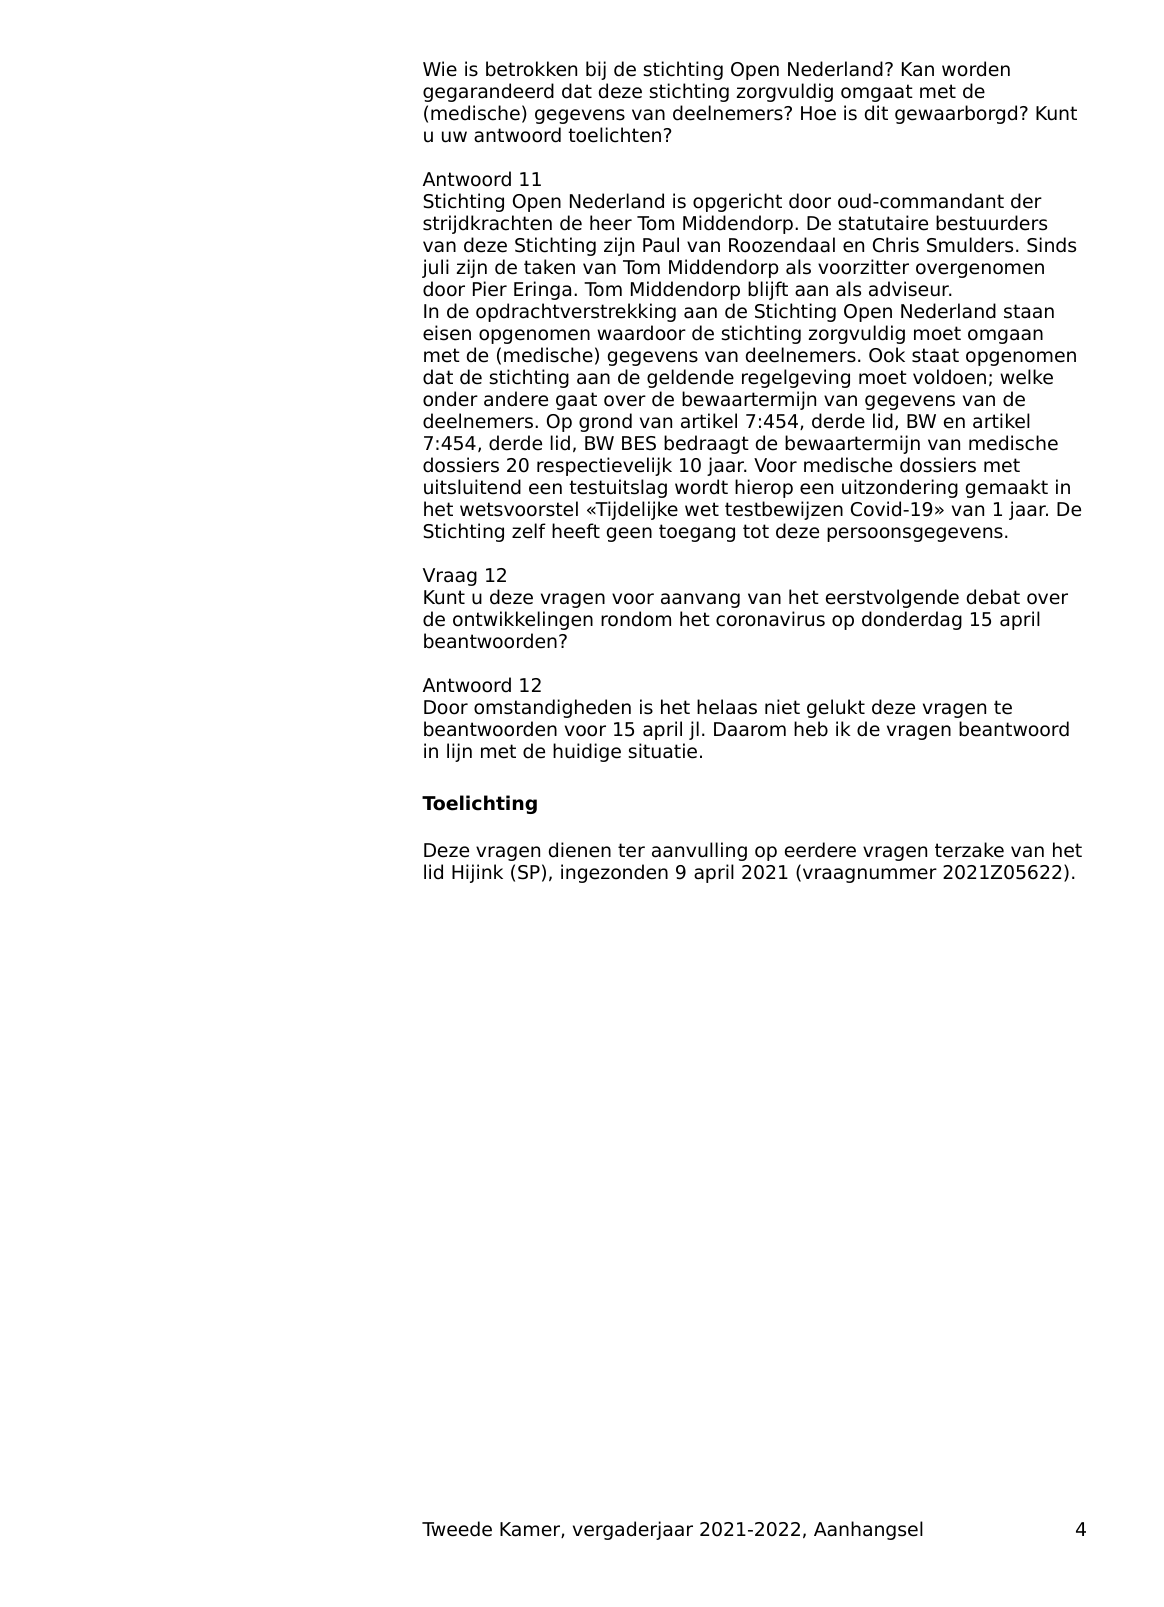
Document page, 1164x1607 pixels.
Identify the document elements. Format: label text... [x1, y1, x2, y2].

text Antwoord 12 [422, 675, 1087, 697]
text In de opdrachtverstrekking aan de Stichting Open Nederland staan eisen opgenomen waardoor de stichting zorgvuldig moet omgaan met de (medische) gegevens van deelnemers. Ook staat opgenomen dat de stichting aan de geldende regelgeving moet voldoen; welke onder andere gaat over de bewaartermijn van gegevens van de deelnemers. Op grond van artikel 7:454, derde lid, BW en artikel 7:454, derde lid, BW BES bedraagt de bewaartermijn van medische dossiers 20 respectievelijk 10 jaar. Voor medische dossiers met uitsluitend een testuitslag wordt hierop een uitzondering gemaakt in het wetsvoorstel «Tijdelijke wet testbewijzen Covid-19» van 1 jaar. De Stichting zelf heeft geen toegang tot deze persoonsgegevens. [422, 301, 1087, 543]
text Kunt u deze vragen voor aanvang van het eerstvolgende debat over de ontwikkelingen rondom het coronavirus op donderdag 15 april beantwoorden? [422, 587, 1087, 653]
text Vraag 12 [422, 565, 1087, 587]
text Antwoord 11 [422, 169, 1087, 191]
subtitle Toelichting [422, 793, 1087, 815]
text Wie is betrokken bij de stichting Open Nederland? Kan worden gegarandeerd dat deze stichting zorgvuldig omgaat met de (medische) gegevens van deelnemers? Hoe is dit gewaarborgd? Kunt u uw antwoord toelichten? [422, 59, 1087, 147]
text Stichting Open Nederland is opgericht door oud-commandant der strijdkrachten de heer Tom Middendorp. De statutaire bestuurders van deze Stichting zijn Paul van Roozendaal en Chris Smulders. Sinds juli zijn de taken van Tom Middendorp als voorzitter overgenomen door Pier Eringa. Tom Middendorp blijft aan als adviseur. [422, 191, 1087, 301]
text Door omstandigheden is het helaas niet gelukt deze vragen te beantwoorden voor 15 april jl. Daarom heb ik de vragen beantwoord in lijn met de huidige situatie. [422, 697, 1087, 763]
text Deze vragen dienen ter aanvulling op eerdere vragen terzake van het lid Hijink (SP), ingezonden 9 april 2021 (vraagnummer 2021Z05622). [422, 840, 1087, 884]
